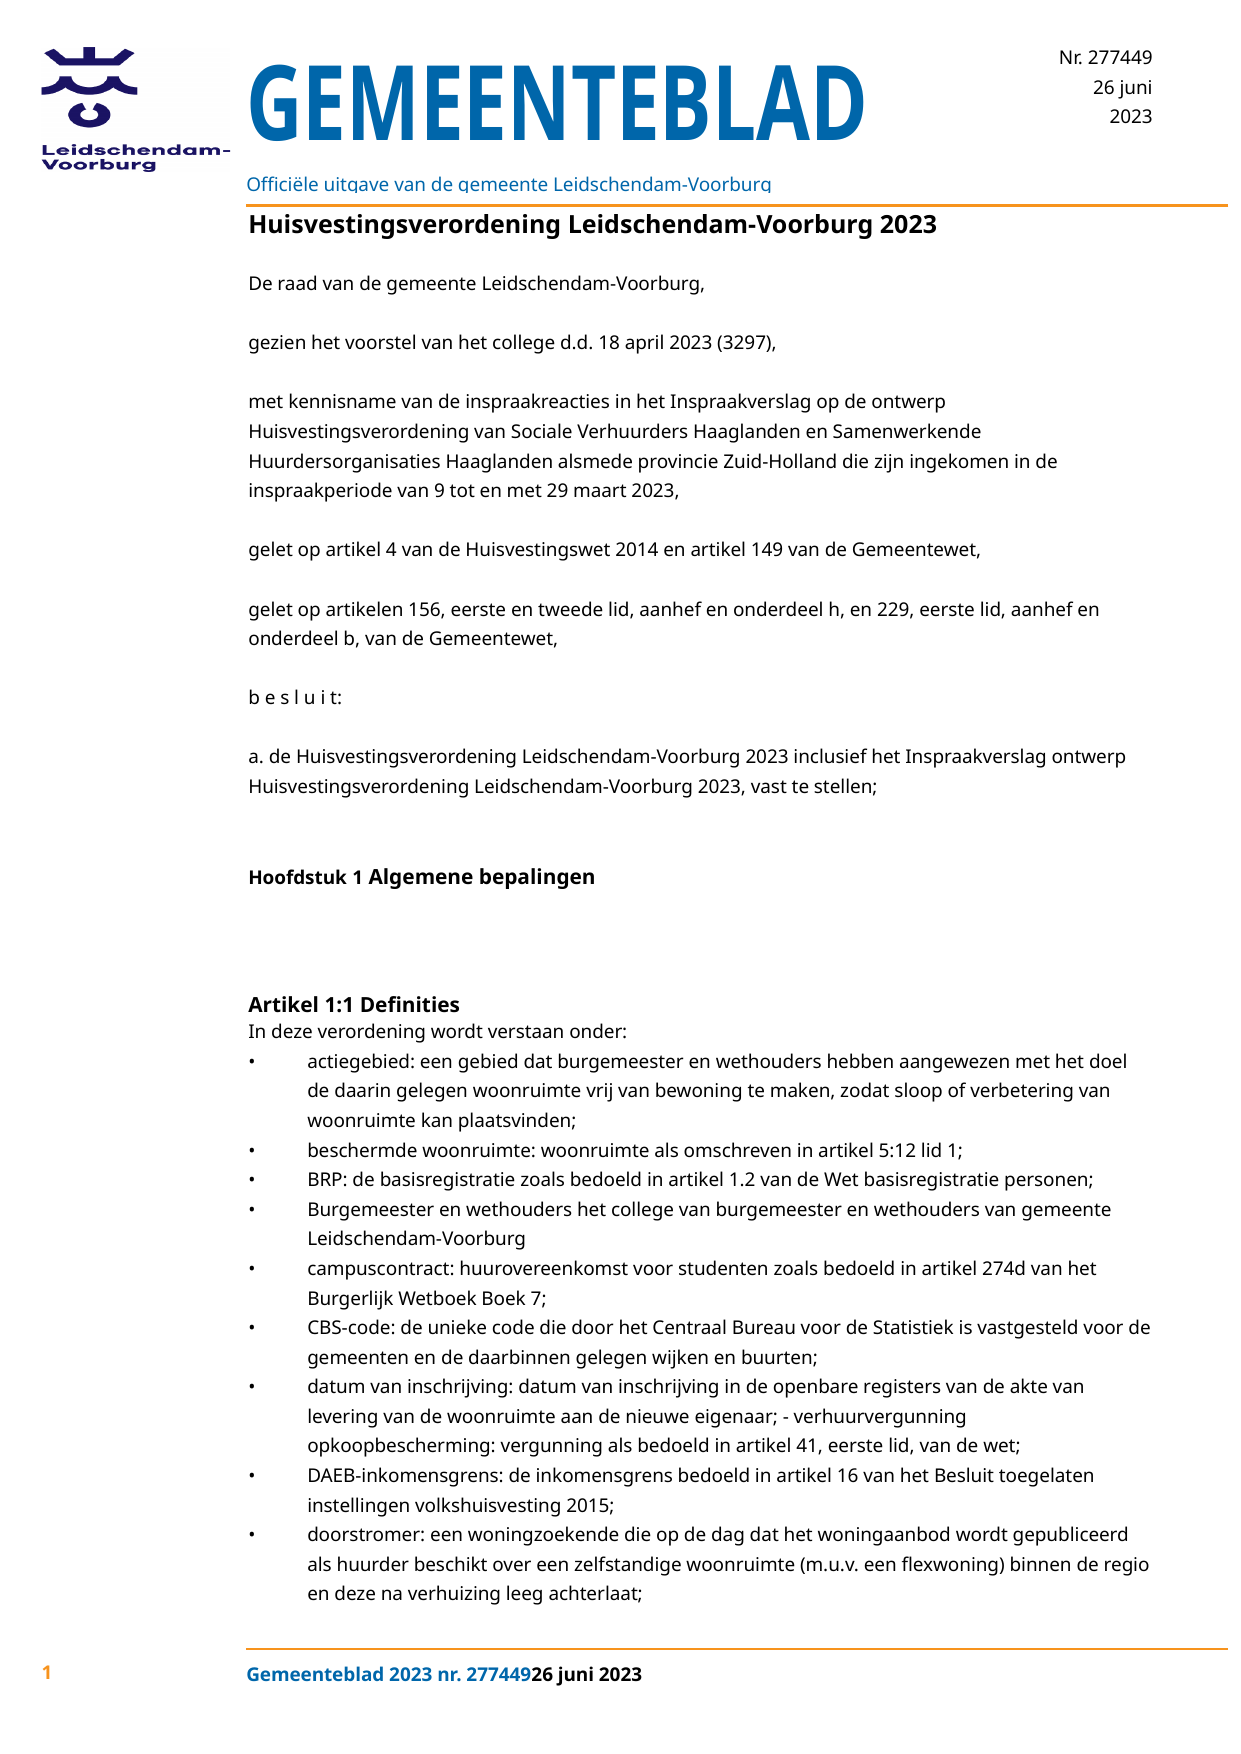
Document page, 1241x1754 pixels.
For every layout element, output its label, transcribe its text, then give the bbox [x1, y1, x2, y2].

list datum van inschrijving: datum van inschrijving in de openbare registers van de akte van levering van de woonruimte aan de nieuwe eigenaar; - verhuurvergunning opkoopbescherming: vergunning als bedoeld in artikel 41, eerste lid, van de wet; [248, 1373, 1152, 1458]
list Burgemeester en wethouders het college van burgemeester en wethouders van gemeente Leidschendam-Voorburg [248, 1196, 1152, 1251]
text Huisvestingsverordening Leidschendam-Voorburg 2023 [248, 207, 1152, 241]
list campuscontract: huurovereenkomst voor studenten zoals bedoeld in artikel 274d van het Burgerlijk Wetboek Boek 7; [248, 1255, 1152, 1311]
text Hoofdstuk 1 Algemene bepalingen [248, 862, 1152, 890]
list beschermde woonruimte: woonruimte als omschreven in artikel 5:12 lid 1; [248, 1137, 1152, 1163]
text met kennisname van de inspraakreacties in het Inspraakverslag op de ontwerp Huisvestingsverordening van Sociale Verhuurders Haaglanden en Samenwerkende Huurdersorganisaties Haaglanden alsmede provincie Zuid-Holland die zijn ingekomen in de inspraakperiode van 9 tot en met 29 maart 2023, [248, 389, 1152, 503]
text gelet op artikelen 156, eerste en tweede lid, aanhef en onderdeel h, en 229, eerste lid, aanhef en onderdeel b, van de Gemeentewet, [248, 596, 1152, 651]
list DAEB-inkomensgrens: de inkomensgrens bedoeld in artikel 16 van het Besluit toegelaten instellingen volkshuisvesting 2015; [248, 1462, 1152, 1518]
list CBS-code: de unieke code die door het Centraal Bureau voor de Statistiek is vastgesteld voor de gemeenten en de daarbinnen gelegen wijken en buurten; [248, 1314, 1152, 1370]
text Artikel 1:1 Definities [248, 990, 1152, 1018]
text In deze verordening wordt verstaan onder: [248, 1018, 1152, 1044]
text a. de Huisvestingsverordening Leidschendam-Voorburg 2023 inclusief het Inspraakverslag ontwerp Huisvestingsverordening Leidschendam-Voorburg 2023, vast te stellen; [248, 744, 1152, 799]
text gelet op artikel 4 van de Huisvestingswet 2014 en artikel 149 van de Gemeentewet, [248, 537, 1152, 562]
list actiegebied: een gebied dat burgemeester en wethouders hebben aangewezen met het doel de daarin gelegen woonruimte vrij van bewoning te maken, zodat sloop of verbetering van woonruimte kan plaatsvinden; [248, 1048, 1152, 1133]
list doorstromer: een woningzoekende die op de dag dat het woningaanbod wordt gepubliceerd als huurder beschikt over een zelfstandige woonruimte (m.u.v. een flexwoning) binnen de regio en deze na verhuizing leeg achterlaat; [248, 1521, 1152, 1606]
list BRP: de basisregistratie zoals bedoeld in artikel 1.2 van de Wet basisregistratie personen; [248, 1166, 1152, 1192]
text De raad van de gemeente Leidschendam-Voorburg, [248, 270, 1152, 296]
picture [41, 47, 231, 172]
text b e s l u i t: [248, 684, 1152, 710]
text gezien het voorstel van het college d.d. 18 april 2023 (3297), [248, 329, 1152, 355]
